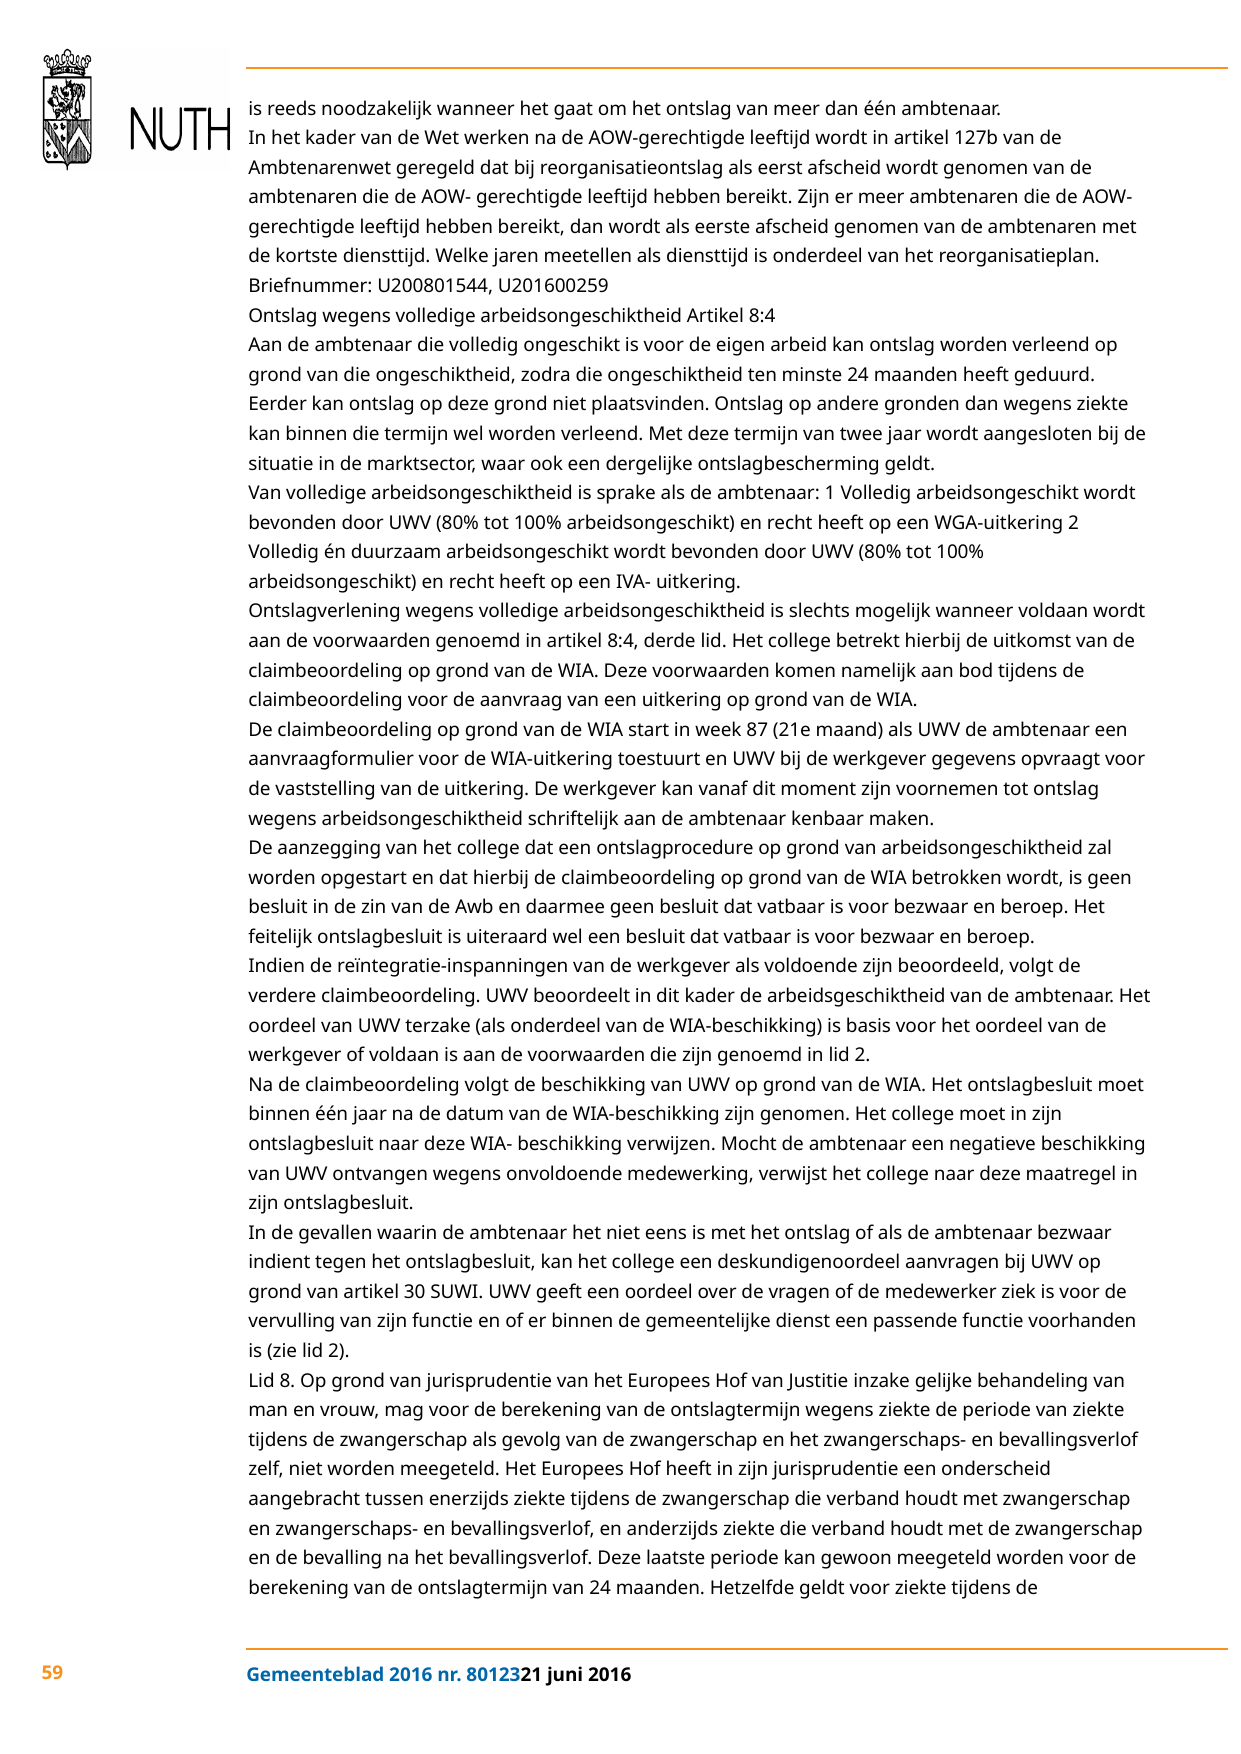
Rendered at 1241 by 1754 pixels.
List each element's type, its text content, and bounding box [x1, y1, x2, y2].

text is reeds noodzakelijk wanneer het gaat om het ontslag van meer dan één ambtenaar. [248, 95, 1152, 121]
text Indien de reïntegratie-inspanningen van de werkgever als voldoende zijn beoordeeld, volgt de verdere claimbeoordeling. UWV beoordeelt in dit kader de arbeidsgeschiktheid van de ambtenaar. Het oordeel van UWV terzake (als onderdeel van de WIA-beschikking) is basis voor het oordeel van de werkgever of voldaan is aan de voorwaarden die zijn genoemd in lid 2. [248, 953, 1152, 1067]
text Van volledige arbeidsongeschiktheid is sprake als de ambtenaar: 1 Volledig arbeidsongeschikt wordt bevonden door UWV (80% tot 100% arbeidsongeschikt) en recht heeft op een WGA-uitkering 2 Volledig én duurzaam arbeidsongeschikt wordt bevonden door UWV (80% tot 100% arbeidsongeschikt) en recht heeft op een IVA- uitkering. [248, 479, 1152, 594]
text Aan de ambtenaar die volledig ongeschikt is voor de eigen arbeid kan ontslag worden verleend op grond van die ongeschiktheid, zodra die ongeschiktheid ten minste 24 maanden heeft geduurd. Eerder kan ontslag op deze grond niet plaatsvinden. Ontslag op andere gronden dan wegens ziekte kan binnen die termijn wel worden verleend. Met deze termijn van twee jaar wordt aangesloten bij de situatie in de marktsector, waar ook een dergelijke ontslagbescherming geldt. [248, 331, 1152, 476]
text Lid 8. Op grond van jurisprudentie van het Europees Hof van Justitie inzake gelijke behandeling van man en vrouw, mag voor de berekening van de ontslagtermijn wegens ziekte de periode van ziekte tijdens de zwangerschap als gevolg van de zwangerschap en het zwangerschaps- en bevallingsverlof zelf, niet worden meegeteld. Het Europees Hof heeft in zijn jurisprudentie een onderscheid aangebracht tussen enerzijds ziekte tijdens de zwangerschap die verband houdt met zwangerschap en zwangerschaps- en bevallingsverlof, en anderzijds ziekte die verband houdt met de zwangerschap en de bevalling na het bevallingsverlof. Deze laatste periode kan gewoon meegeteld worden voor de berekening van de ontslagtermijn van 24 maanden. Hetzelfde geldt voor ziekte tijdens de [248, 1367, 1152, 1600]
text De aanzegging van het college dat een ontslagprocedure op grond van arbeidsongeschiktheid zal worden opgestart en dat hierbij de claimbeoordeling op grond van de WIA betrokken wordt, is geen besluit in de zin van de Awb en daarmee geen besluit dat vatbaar is voor bezwaar en beroep. Het feitelijk ontslagbesluit is uiteraard wel een besluit dat vatbaar is voor bezwaar en beroep. [248, 834, 1152, 949]
text In de gevallen waarin de ambtenaar het niet eens is met het ontslag of als de ambtenaar bezwaar indient tegen het ontslagbesluit, kan het college een deskundigenoordeel aanvragen bij UWV op grond van artikel 30 SUWI. UWV geeft een oordeel over de vragen of de medewerker ziek is voor de vervulling van zijn functie en of er binnen de gemeentelijke dienst een passende functie voorhanden is (zie lid 2). [248, 1219, 1152, 1363]
text Ontslag wegens volledige arbeidsongeschiktheid Artikel 8:4 [248, 302, 1152, 328]
text Briefnummer: U200801544, U201600259 [248, 272, 1152, 298]
text Na de claimbeoordeling volgt de beschikking van UWV op grond van de WIA. Het ontslagbesluit moet binnen één jaar na de datum van de WIA-beschikking zijn genomen. Het college moet in zijn ontslagbesluit naar deze WIA- beschikking verwijzen. Mocht de ambtenaar een negatieve beschikking van UWV ontvangen wegens onvoldoende medewerking, verwijst het college naar deze maatregel in zijn ontslagbesluit. [248, 1071, 1152, 1215]
picture [41, 47, 231, 172]
text In het kader van de Wet werken na de AOW-gerechtigde leeftijd wordt in artikel 127b van de Ambtenarenwet geregeld dat bij reorganisatieontslag als eerst afscheid wordt genomen van de ambtenaren die de AOW- gerechtigde leeftijd hebben bereikt. Zijn er meer ambtenaren die de AOW-gerechtigde leeftijd hebben bereikt, dan wordt als eerste afscheid genomen van de ambtenaren met de kortste diensttijd. Welke jaren meetellen als diensttijd is onderdeel van het reorganisatieplan. [248, 124, 1152, 268]
text De claimbeoordeling op grond van de WIA start in week 87 (21e maand) als UWV de ambtenaar een aanvraagformulier voor de WIA-uitkering toestuurt en UWV bij de werkgever gegevens opvraagt voor de vaststelling van de uitkering. De werkgever kan vanaf dit moment zijn voornemen tot ontslag wegens arbeidsongeschiktheid schriftelijk aan de ambtenaar kenbaar maken. [248, 716, 1152, 831]
text Ontslagverlening wegens volledige arbeidsongeschiktheid is slechts mogelijk wanneer voldaan wordt aan de voorwaarden genoemd in artikel 8:4, derde lid. Het college betrekt hierbij de uitkomst van de claimbeoordeling op grond van de WIA. Deze voorwaarden komen namelijk aan bod tijdens de claimbeoordeling voor de aanvraag van een uitkering op grond van de WIA. [248, 598, 1152, 712]
